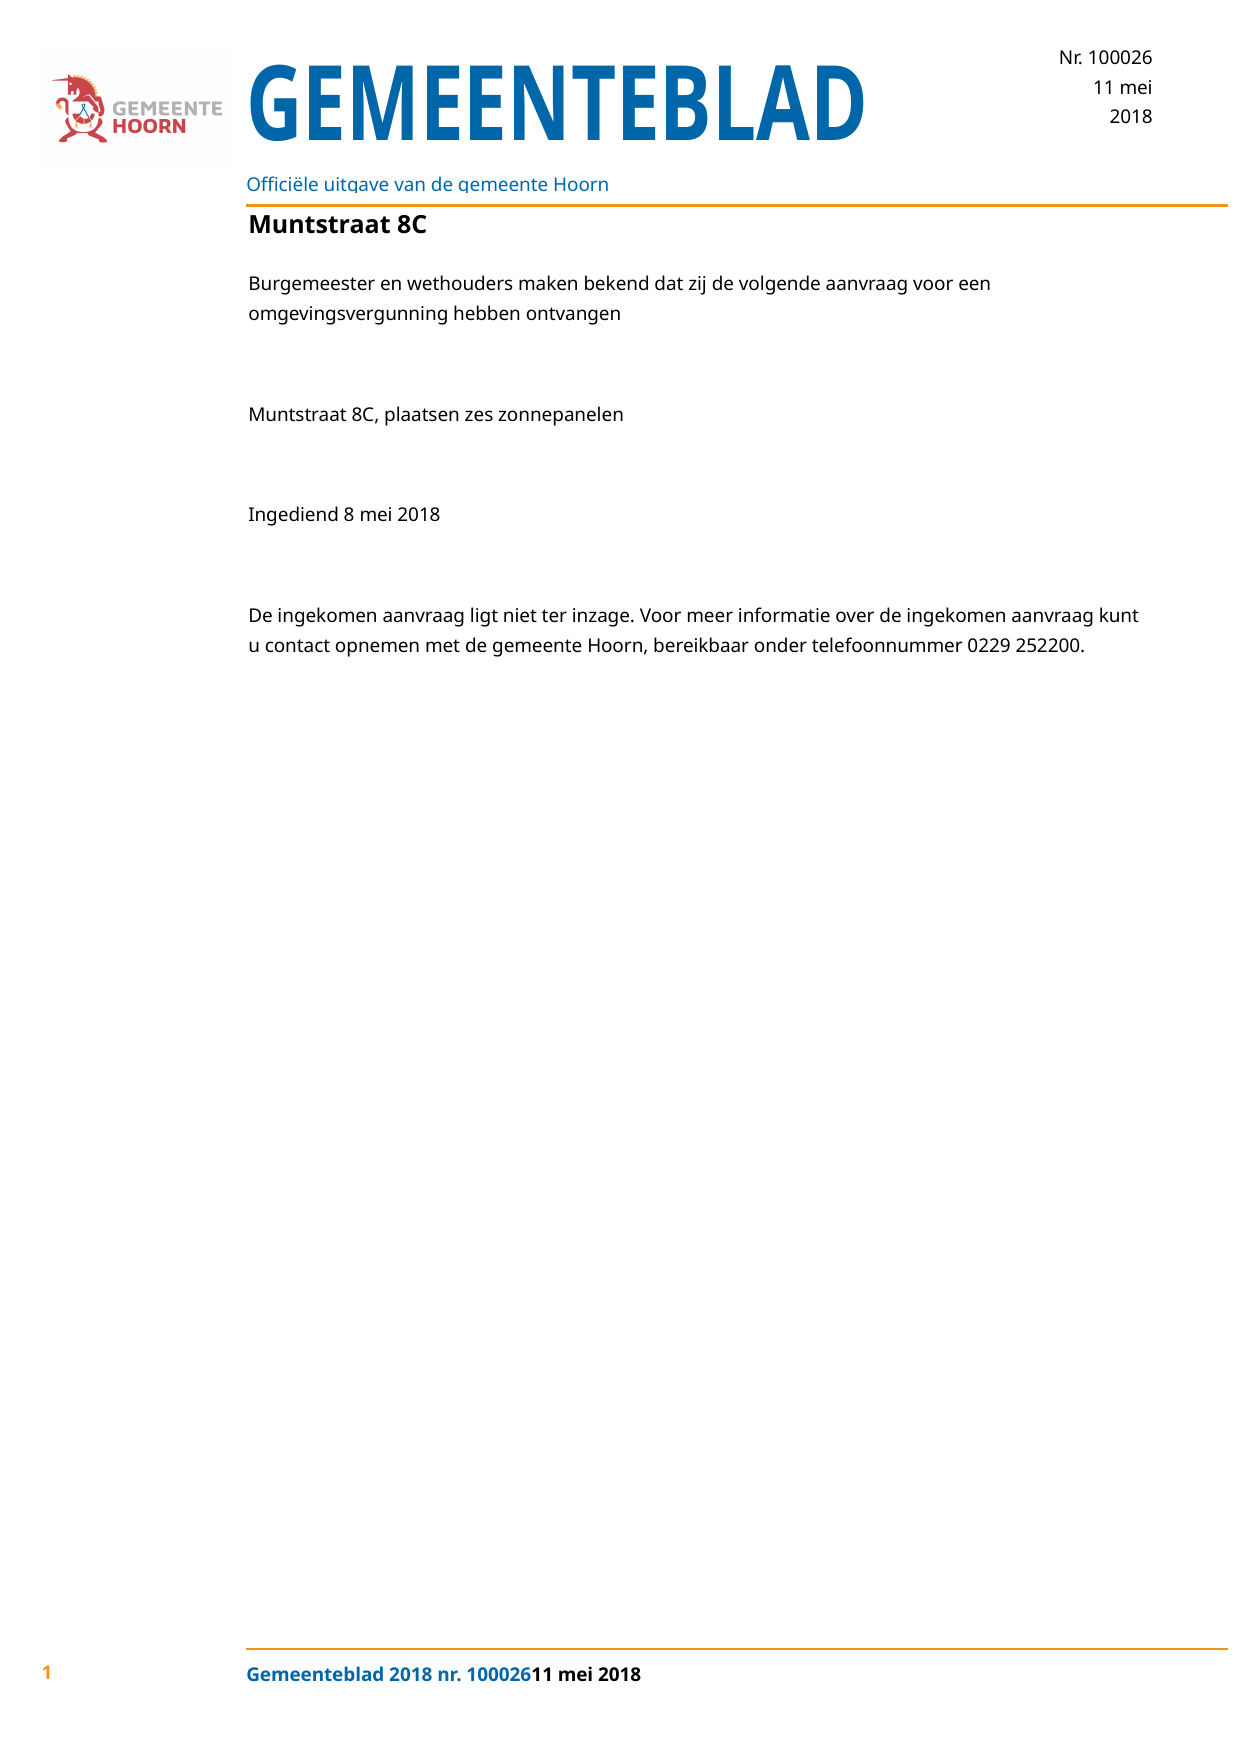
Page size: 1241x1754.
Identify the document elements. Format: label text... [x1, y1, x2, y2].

text Muntstraat 8C, plaatsen zes zonnepanelen [248, 401, 1152, 426]
text Ingediend 8 mei 2018 [248, 502, 1152, 527]
text Muntstraat 8C [248, 207, 1152, 241]
text Burgemeester en wethouders maken bekend dat zij de volgende aanvraag voor een omgevingsvergunning hebben ontvangen [248, 270, 1152, 326]
picture [41, 47, 231, 172]
text De ingekomen aanvraag ligt niet ter inzage. Voor meer informatie over de ingekomen aanvraag kunt u contact opnemen met de gemeente Hoorn, bereikbaar onder telefoonnummer 0229 252200. [248, 602, 1152, 658]
